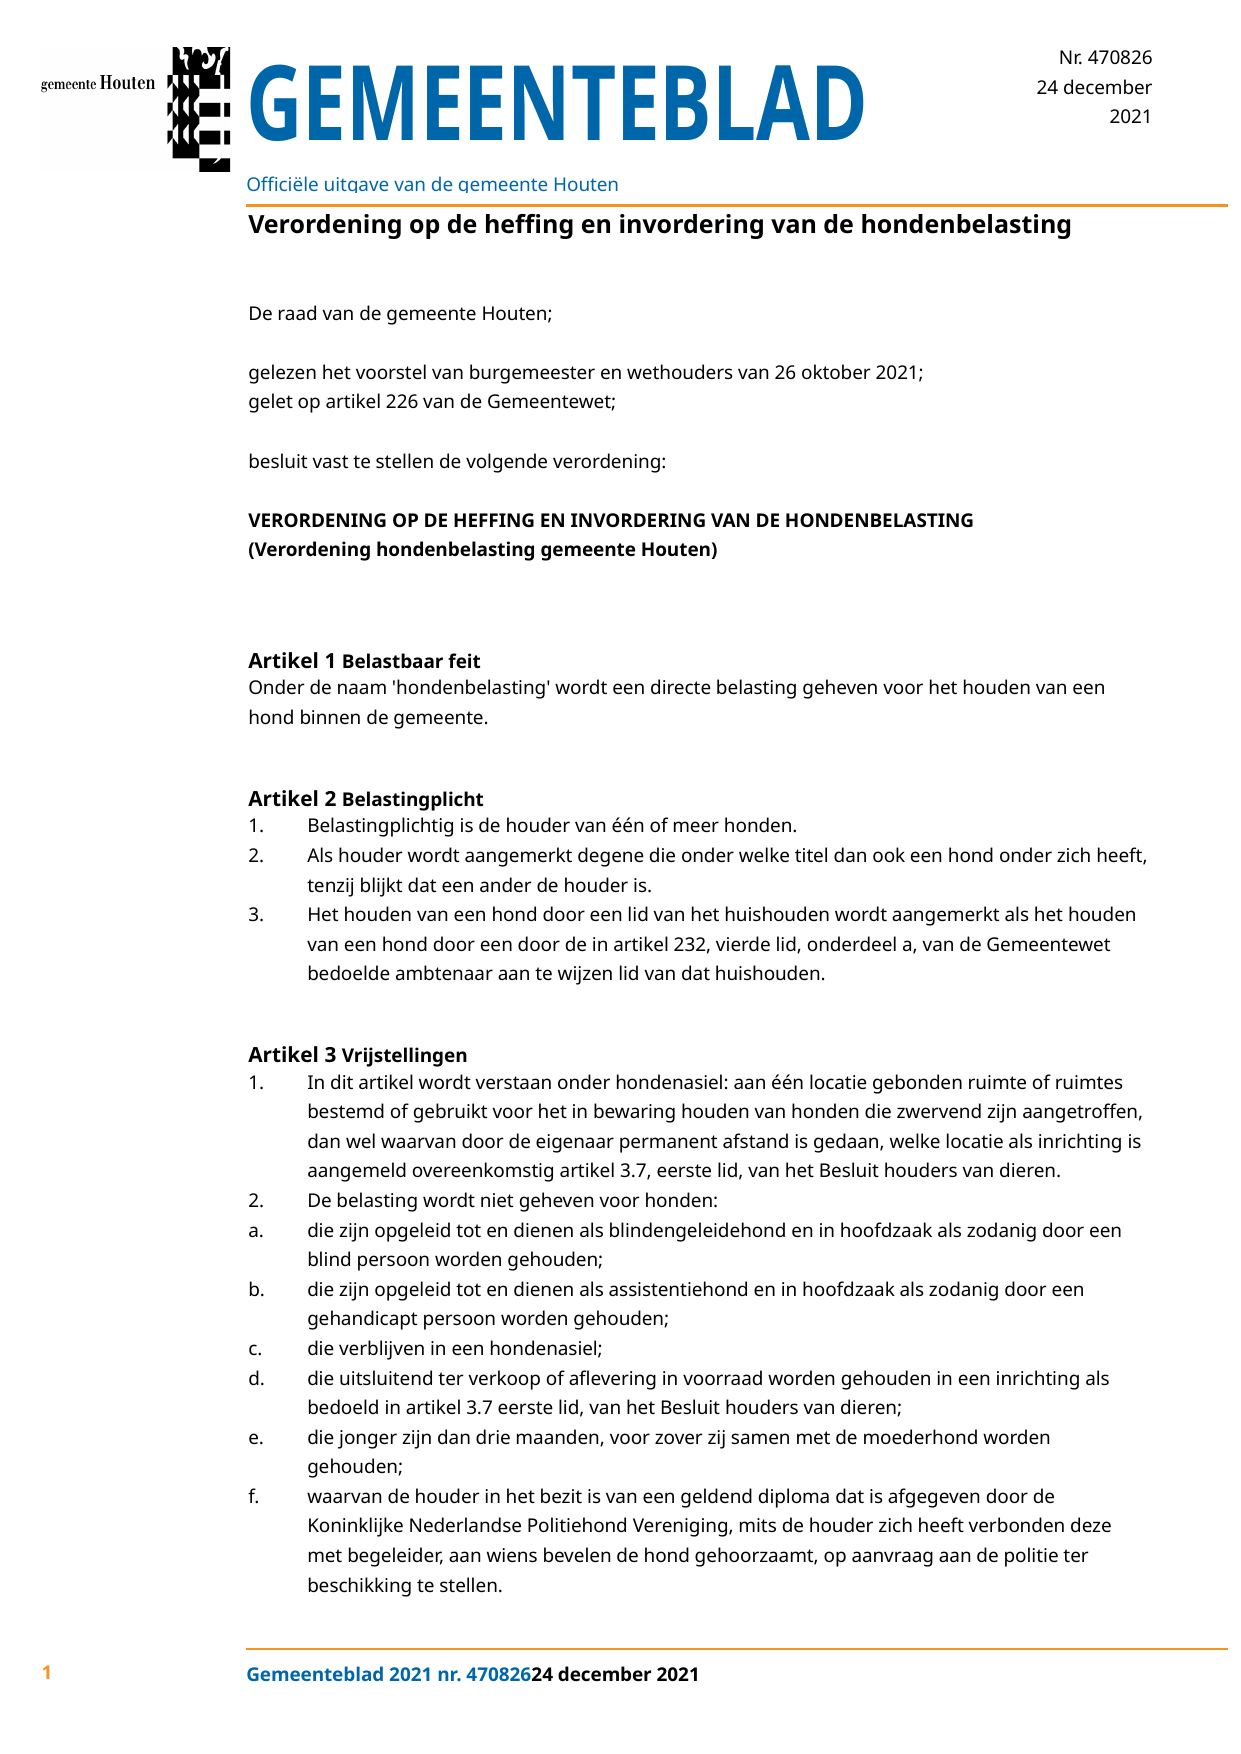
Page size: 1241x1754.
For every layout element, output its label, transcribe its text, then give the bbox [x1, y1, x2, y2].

list die jonger zijn dan drie maanden, voor zover zij samen met de moederhond worden gehouden; [248, 1424, 1152, 1479]
picture [41, 47, 231, 172]
list Belastingplichtig is de houder van één of meer honden. [248, 813, 1152, 838]
text De raad van de gemeente Houten; [248, 300, 1152, 326]
text besluit vast te stellen de volgende verordening: [248, 448, 1152, 473]
list De belasting wordt niet geheven voor honden: [248, 1187, 1152, 1213]
text Verordening op de heffing en invordering van de hondenbelasting [248, 207, 1152, 241]
text VERORDENING OP DE HEFFING EN INVORDERING VAN DE HONDENBELASTING [248, 507, 1152, 533]
list Als houder wordt aangemerkt degene die onder welke titel dan ook een hond onder zich heeft, tenzij blijkt dat een ander de houder is. [248, 842, 1152, 897]
list Het houden van een hond door een lid van het huishouden wordt aangemerkt als het houden van een hond door een door de in artikel 232, vierde lid, onderdeel a, van de Gemeentewet bedoelde ambtenaar aan te wijzen lid van dat huishouden. [248, 901, 1152, 986]
text Artikel 3 Vrijstellingen [248, 1041, 1152, 1069]
text (Verordening hondenbelasting gemeente Houten) [248, 537, 1152, 562]
list die verblijven in een hondenasiel; [248, 1335, 1152, 1361]
list die zijn opgeleid tot en dienen als assistentiehond en in hoofdzaak als zodanig door een gehandicapt persoon worden gehouden; [248, 1276, 1152, 1331]
text Artikel 1 Belastbaar feit [248, 646, 1152, 674]
list waarvan de houder in het bezit is van een geldend diploma dat is afgegeven door de Koninklijke Nederlandse Politiehond Vereniging, mits de houder zich heeft verbonden deze met begeleider, aan wiens bevelen de hond gehoorzaamt, op aanvraag aan de politie ter beschikking te stellen. [248, 1483, 1152, 1598]
list die uitsluitend ter verkoop of aflevering in voorraad worden gehouden in een inrichting als bedoeld in artikel 3.7 eerste lid, van het Besluit houders van dieren; [248, 1365, 1152, 1420]
text gelet op artikel 226 van de Gemeentewet; [248, 389, 1152, 414]
text Artikel 2 Belastingplicht [248, 784, 1152, 813]
text Onder de naam 'hondenbelasting' wordt een directe belasting geheven voor het houden van een hond binnen de gemeente. [248, 674, 1152, 730]
list In dit artikel wordt verstaan onder hondenasiel: aan één locatie gebonden ruimte of ruimtes bestemd of gebruikt voor het in bewaring houden van honden die zwervend zijn aangetroffen, dan wel waarvan door de eigenaar permanent afstand is gedaan, welke locatie als inrichting is aangemeld overeenkomstig artikel 3.7, eerste lid, van het Besluit houders van dieren. [248, 1069, 1152, 1183]
text gelezen het voorstel van burgemeester en wethouders van 26 oktober 2021; [248, 359, 1152, 385]
list die zijn opgeleid tot en dienen als blindengeleidehond en in hoofdzaak als zodanig door een blind persoon worden gehouden; [248, 1217, 1152, 1272]
